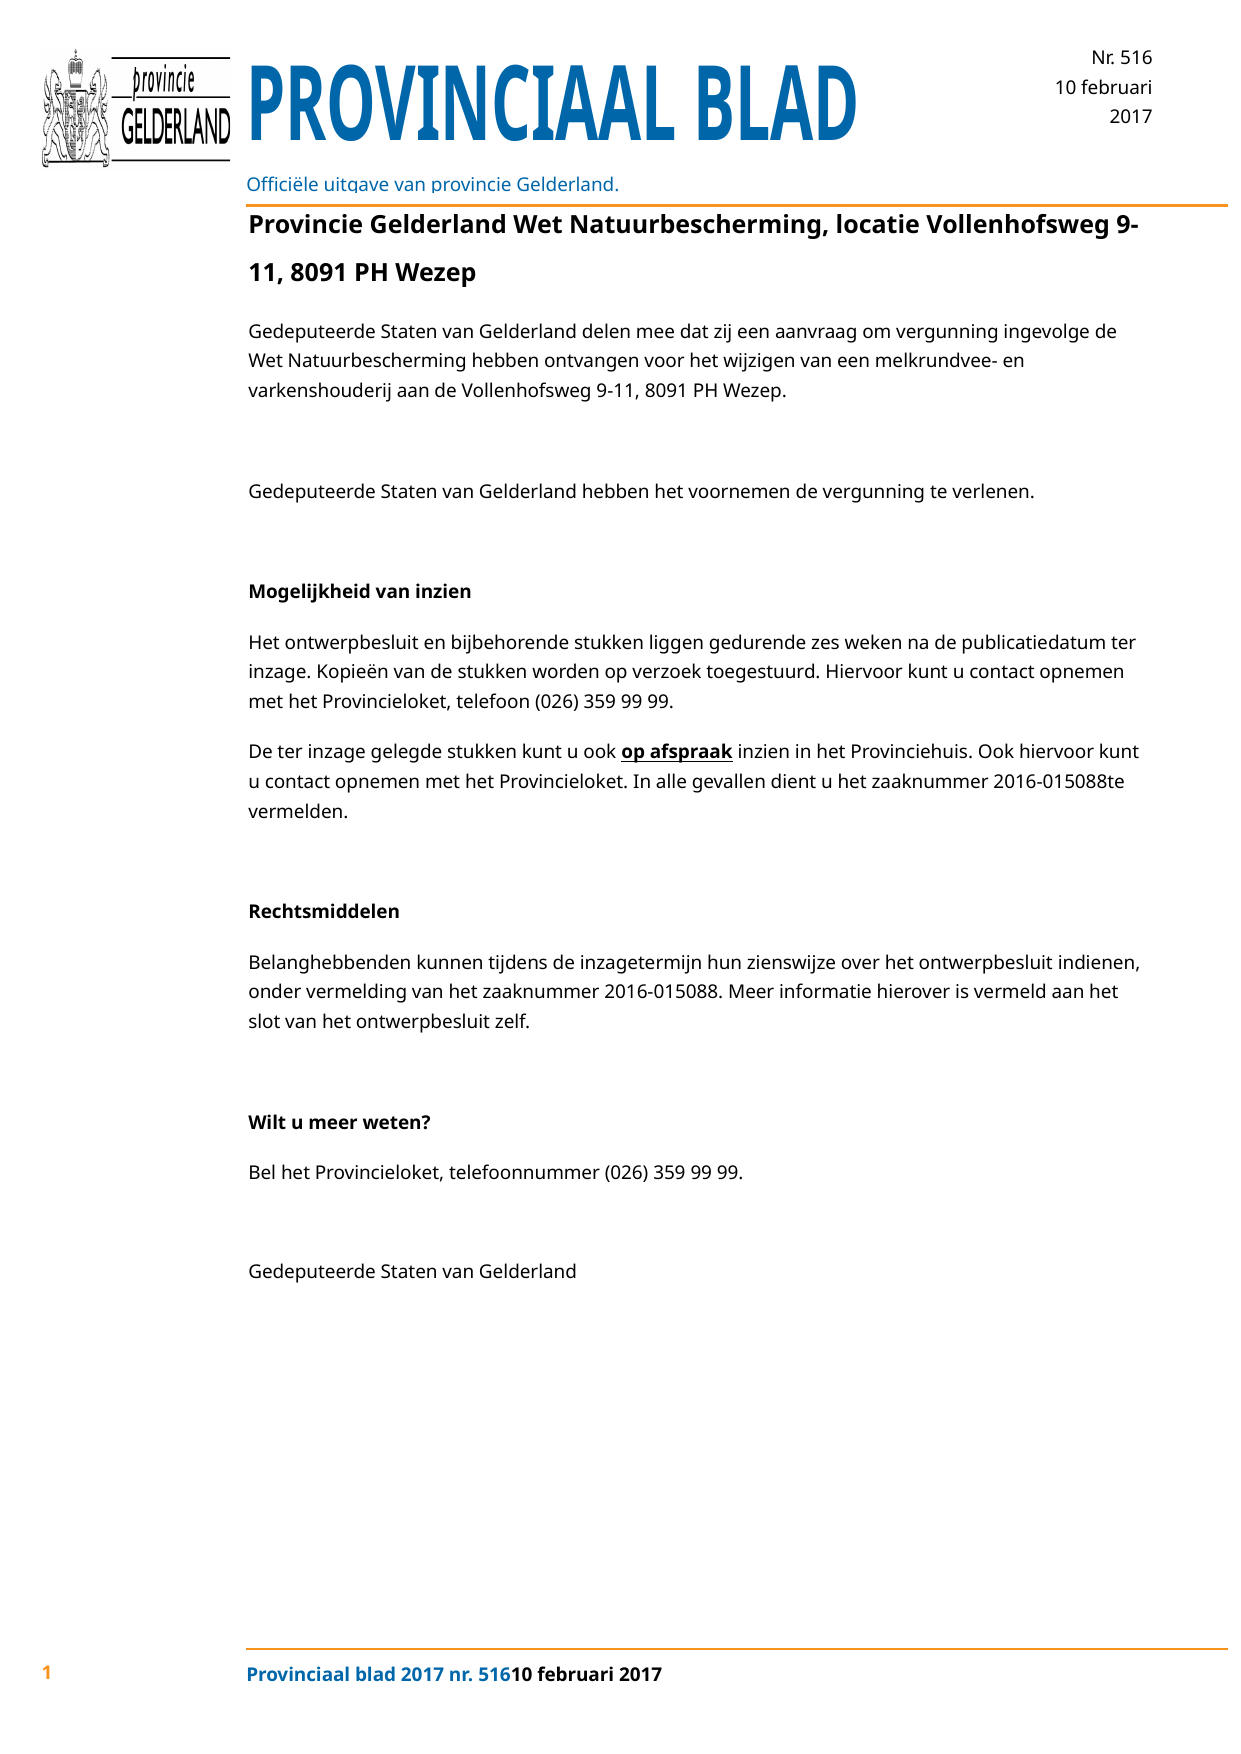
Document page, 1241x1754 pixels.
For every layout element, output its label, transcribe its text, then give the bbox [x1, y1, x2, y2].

text Wilt u meer weten? [248, 1109, 1152, 1135]
text Het ontwerpbesluit en bijbehorende stukken liggen gedurende zes weken na de publicatiedatum ter inzage. Kopieën van de stukken worden op verzoek toegestuurd. Hiervoor kunt u contact opnemen met het Provincieloket, telefoon (026) 359 99 99. [248, 629, 1152, 714]
text Provincie Gelderland Wet Natuurbescherming, locatie Vollenhofsweg 9-11, 8091 PH Wezep [248, 207, 1152, 288]
text Mogelijkheid van inzien [248, 579, 1152, 604]
text Belanghebbenden kunnen tijdens de inzagetermijn hun zienswijze over het ontwerpbesluit indienen, onder vermelding van het zaaknummer 2016-015088. Meer informatie hierover is vermeld aan het slot van het ontwerpbesluit zelf. [248, 949, 1152, 1034]
text Gedeputeerde Staten van Gelderland [248, 1258, 1152, 1283]
text De ter inzage gelegde stukken kunt u ook op afspraak inzien in het Provinciehuis. Ook hiervoor kunt u contact opnemen met het Provincieloket. In alle gevallen dient u het zaaknummer 2016-015088te vermelden. [248, 739, 1152, 824]
text Gedeputeerde Staten van Gelderland delen mee dat zij een aanvraag om vergunning ingevolge de Wet Natuurbescherming hebben ontvangen voor het wijzigen van een melkrundvee- en varkenshouderij aan de Vollenhofsweg 9-11, 8091 PH Wezep. [248, 318, 1152, 403]
text Bel het Provincieloket, telefoonnummer (026) 359 99 99. [248, 1159, 1152, 1185]
text Gedeputeerde Staten van Gelderland hebben het voornemen de vergunning te verlenen. [248, 478, 1152, 504]
picture [41, 47, 231, 172]
text Rechtsmiddelen [248, 899, 1152, 924]
